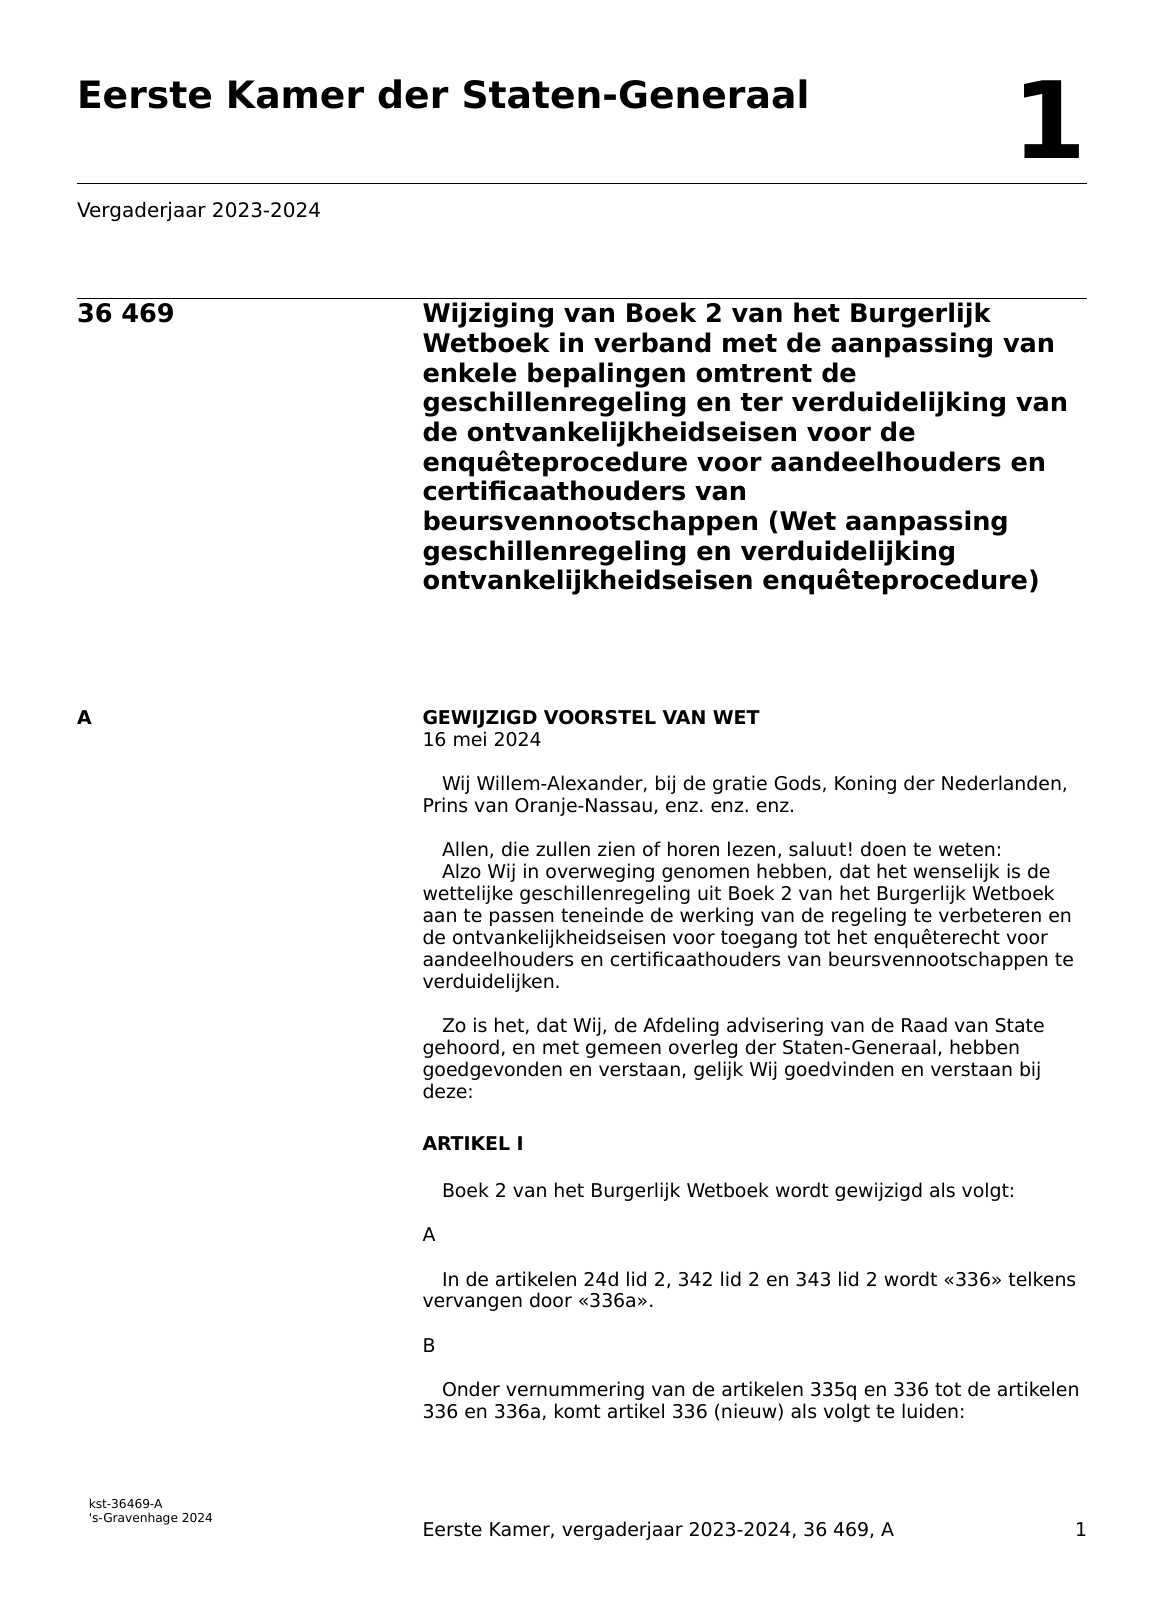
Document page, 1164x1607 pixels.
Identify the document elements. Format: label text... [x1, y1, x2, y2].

text 16 mei 2024 [422, 729, 1087, 751]
text Onder vernummering van de artikelen 335q en 336 tot de artikelen 336 en 336a, komt artikel 336 (nieuw) als volgt te luiden: [422, 1379, 1087, 1423]
text In de artikelen 24d lid 2, 342 lid 2 en 343 lid 2 wordt «336» telkens vervangen door «336a». [422, 1268, 1087, 1312]
text Zo is het, dat Wij, de Afdeling advisering van de Raad van State gehoord, en met gemeen overleg der Staten-Generaal, hebben goedgevonden en verstaan, gelijk Wij goedvinden en verstaan bij deze: [422, 1015, 1087, 1103]
text Allen, die zullen zien of horen lezen, saluut! doen te weten: [422, 839, 1087, 861]
text A [422, 1224, 1087, 1246]
text 's-Gravenhage 2024 [88, 1511, 323, 1525]
text kst-36469-A [88, 1497, 323, 1511]
subtitle ARTIKEL I [422, 1133, 1087, 1155]
text Wij Willem-Alexander, bij de gratie Gods, Koning der Nederlanden, Prins van Oranje-Nassau, enz. enz. enz. [422, 773, 1087, 817]
table_header Eerste Kamer der Staten-Generaal [77, 59, 886, 183]
table_cell Vergaderjaar 2023-2024 [77, 184, 1087, 298]
table_header 1 [886, 59, 1087, 183]
text Boek 2 van het Burgerlijk Wetboek wordt gewijzigd als volgt: [422, 1180, 1087, 1202]
subtitle A GEWIJZIGD VOORSTEL VAN WET [77, 707, 1087, 729]
subtitle 36 469 Wijziging van Boek 2 van het Burgerlijk Wetboek in verband met de aanpassing van enkele bepalingen omtrent de geschillenregeling en ter verduidelijking van de ontvankelijkheidseisen voor de enquêteprocedure voor aandeelhouders en certificaathouders van beursvennootschappen (Wet aanpassing geschillenregeling en verduidelijking ontvankelijkheidseisen enquêteprocedure) [77, 299, 1087, 596]
text Alzo Wij in overweging genomen hebben, dat het wenselijk is de wettelijke geschillenregeling uit Boek 2 van het Burgerlijk Wetboek aan te passen teneinde de werking van de regeling te verbeteren en de ontvankelijkheidseisen voor toegang tot het enquêterecht voor aandeelhouders en certificaathouders van beursvennootschappen te verduidelijken. [422, 861, 1087, 993]
text B [422, 1334, 1087, 1357]
